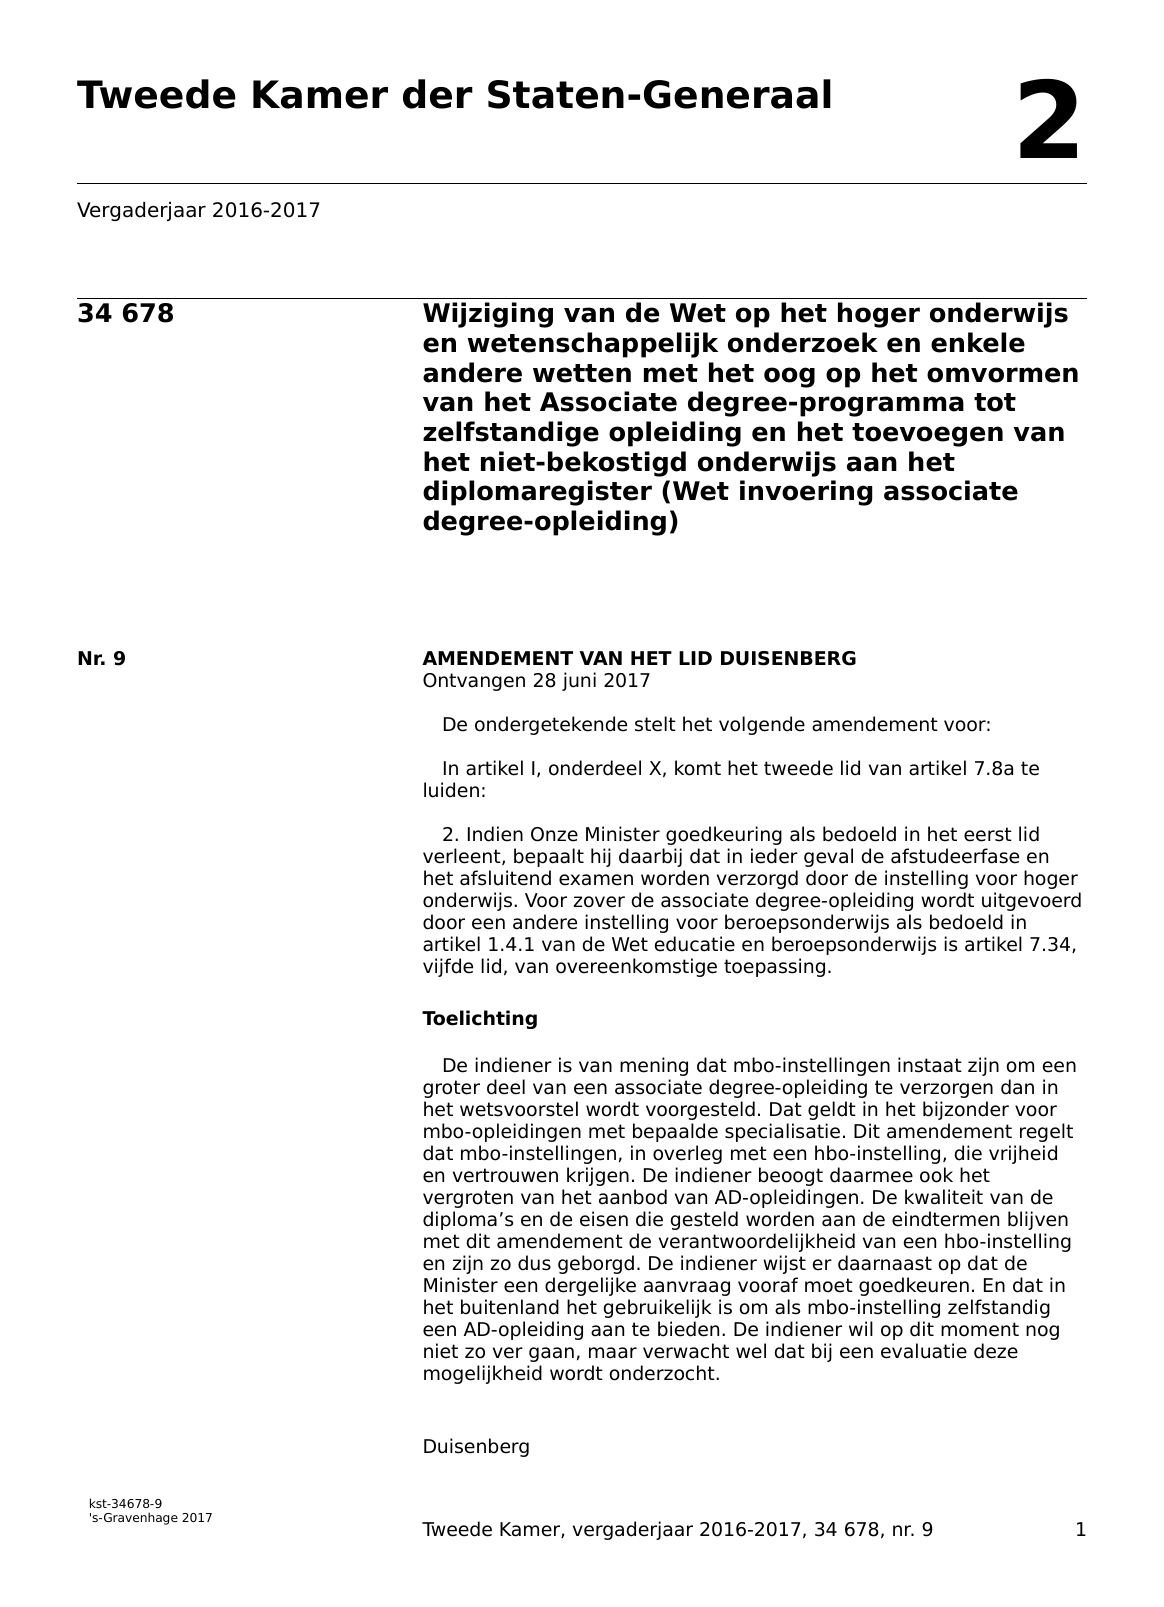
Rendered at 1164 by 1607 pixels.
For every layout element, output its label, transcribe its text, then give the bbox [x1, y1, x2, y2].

table_header Tweede Kamer der Staten-Generaal [77, 59, 886, 183]
text kst-34678-9 [88, 1497, 323, 1511]
text De ondergetekende stelt het volgende amendement voor: [422, 714, 1087, 736]
subtitle 34 678 Wijziging van de Wet op het hoger onderwijs en wetenschappelijk onderzoek en enkele andere wetten met het oog op het omvormen van het Associate degree-programma tot zelfstandige opleiding en het toevoegen van het niet-bekostigd onderwijs aan het diplomaregister (Wet invoering associate degree-opleiding) [77, 299, 1087, 536]
text Ontvangen 28 juni 2017 [422, 669, 1087, 691]
subtitle Toelichting [422, 1008, 1087, 1030]
text De indiener is van mening dat mbo-instellingen instaat zijn om een groter deel van een associate degree-opleiding te verzorgen dan in het wetsvoorstel wordt voorgesteld. Dat geldt in het bijzonder voor mbo-opleidingen met bepaalde specialisatie. Dit amendement regelt dat mbo-instellingen, in overleg met een hbo-instelling, die vrijheid en vertrouwen krijgen. De indiener beoogt daarmee ook het vergroten van het aanbod van AD-opleidingen. De kwaliteit van de diploma’s en de eisen die gesteld worden aan de eindtermen blijven met dit amendement de verantwoordelijkheid van een hbo-instelling en zijn zo dus geborgd. De indiener wijst er daarnaast op dat de Minister een dergelijke aanvraag vooraf moet goedkeuren. En dat in het buitenland het gebruikelijk is om als mbo-instelling zelfstandig een AD-opleiding aan te bieden. De indiener wil op dit moment nog niet zo ver gaan, maar verwacht wel dat bij een evaluatie deze mogelijkheid wordt onderzocht. [422, 1055, 1087, 1384]
text In artikel I, onderdeel X, komt het tweede lid van artikel 7.8a te luiden: [422, 758, 1087, 802]
subtitle Nr. 9 AMENDEMENT VAN HET LID DUISENBERG [77, 647, 1087, 669]
text 's-Gravenhage 2017 [88, 1511, 323, 1525]
text 2. Indien Onze Minister goedkeuring als bedoeld in het eerst lid verleent, bepaalt hij daarbij dat in ieder geval de afstudeerfase en het afsluitend examen worden verzorgd door de instelling voor hoger onderwijs. Voor zover de associate degree-opleiding wordt uitgevoerd door een andere instelling voor beroepsonderwijs als bedoeld in artikel 1.4.1 van de Wet educatie en beroepsonderwijs is artikel 7.34, vijfde lid, van overeenkomstige toepassing. [422, 824, 1087, 978]
table_cell Vergaderjaar 2016-2017 [77, 184, 1087, 298]
table_header 2 [886, 59, 1087, 183]
text Duisenberg [422, 1414, 1087, 1458]
